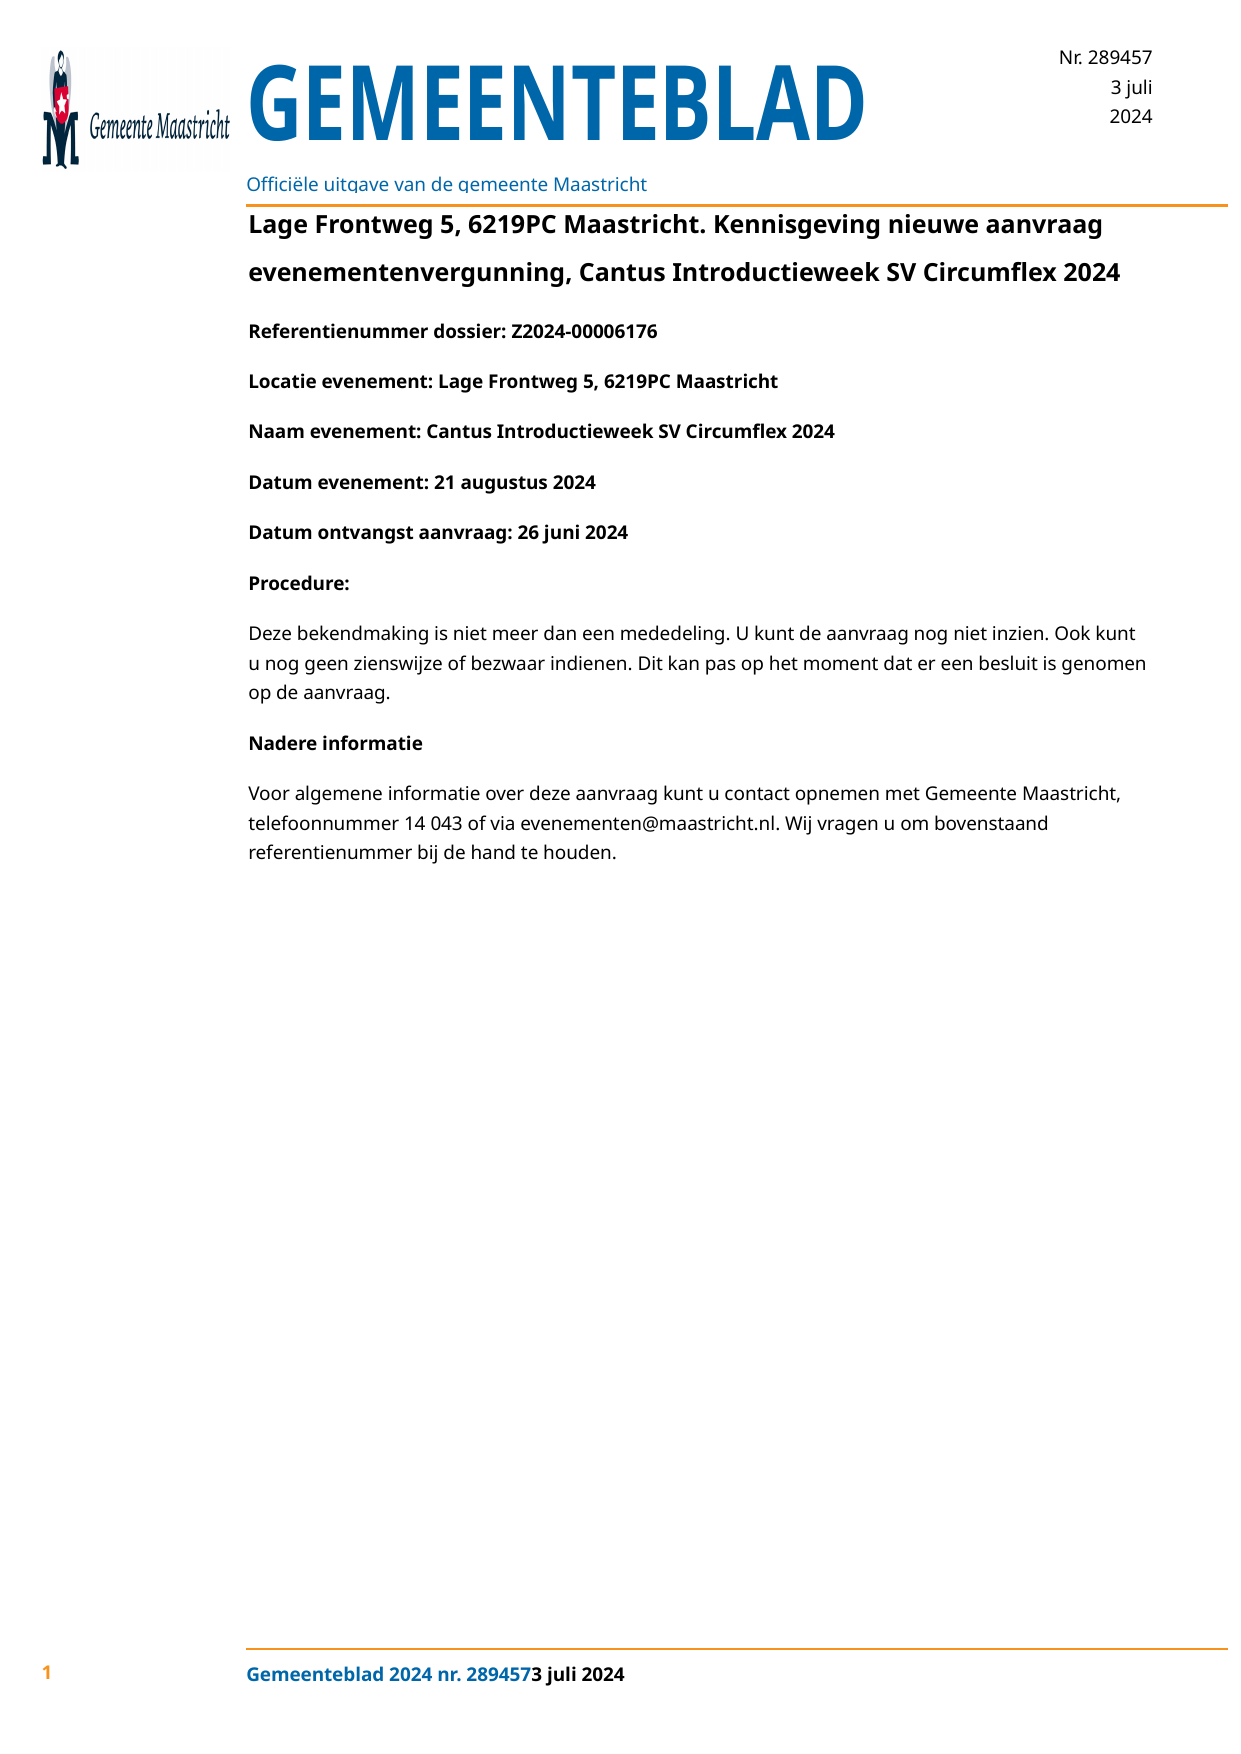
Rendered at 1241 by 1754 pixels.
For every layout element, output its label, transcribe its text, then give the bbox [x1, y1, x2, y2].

text Lage Frontweg 5, 6219PC Maastricht. Kennisgeving nieuwe aanvraag evenementenvergunning, Cantus Introductieweek SV Circumflex 2024 [248, 207, 1152, 288]
text Locatie evenement: Lage Frontweg 5, 6219PC Maastricht [248, 368, 1152, 394]
text Naam evenement: Cantus Introductieweek SV Circumflex 2024 [248, 419, 1152, 444]
picture [41, 47, 231, 172]
text Deze bekendmaking is niet meer dan een mededeling. U kunt de aanvraag nog niet inzien. Ook kunt u nog geen zienswijze of bezwaar indienen. Dit kan pas op het moment dat er een besluit is genomen op de aanvraag. [248, 620, 1152, 705]
text Datum ontvangst aanvraag: 26 juni 2024 [248, 519, 1152, 545]
text Datum evenement: 21 augustus 2024 [248, 469, 1152, 495]
text Voor algemene informatie over deze aanvraag kunt u contact opnemen met Gemeente Maastricht, telefoonnummer 14 043 of via evenementen@maastricht.nl. Wij vragen u om bovenstaand referentienummer bij de hand te houden. [248, 780, 1152, 865]
text Referentienummer dossier: Z2024-00006176 [248, 318, 1152, 344]
text Procedure: [248, 570, 1152, 596]
text Nadere informatie [248, 730, 1152, 756]
